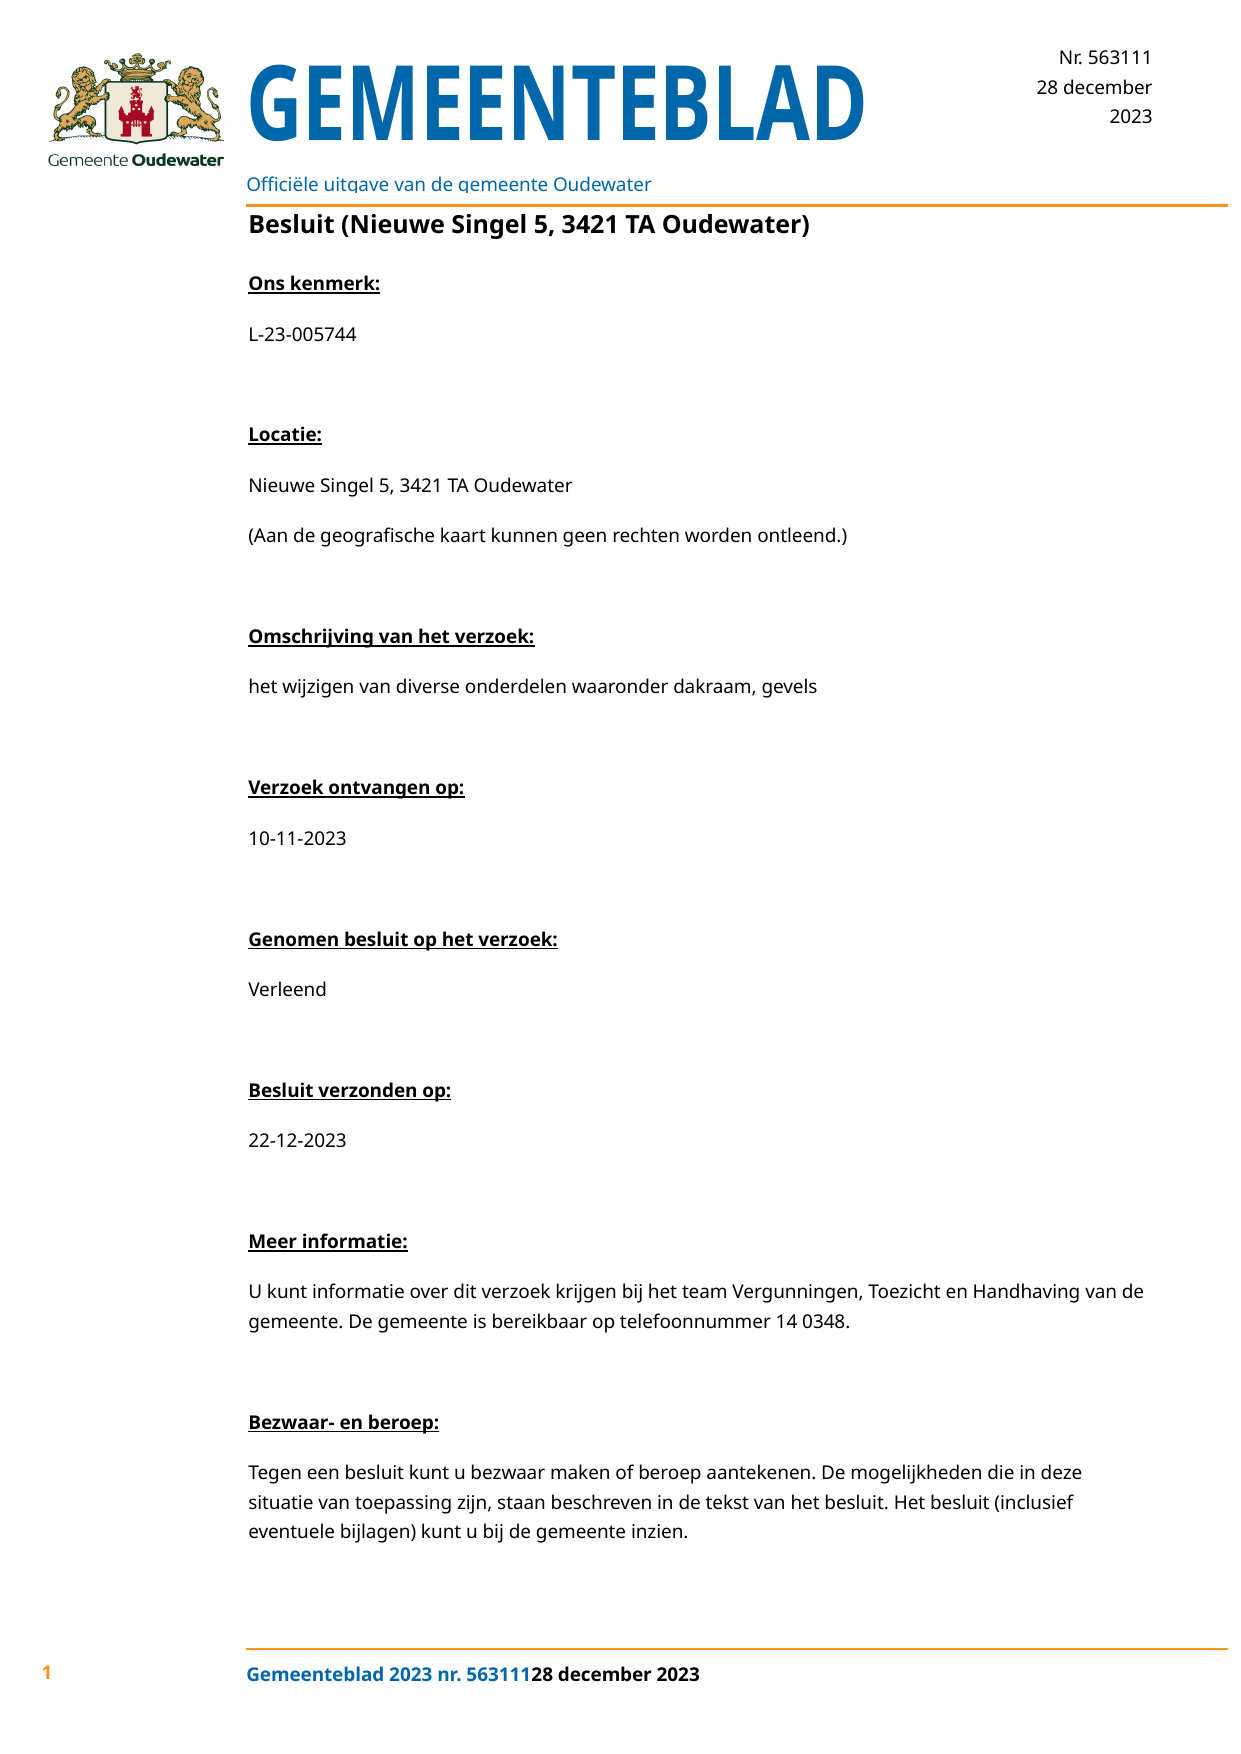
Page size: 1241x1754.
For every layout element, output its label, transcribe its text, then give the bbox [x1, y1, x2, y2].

text Verzoek ontvangen op: [248, 774, 1152, 800]
text Nieuwe Singel 5, 3421 TA Oudewater [248, 472, 1152, 498]
text Tegen een besluit kunt u bezwaar maken of beroep aantekenen. De mogelijkheden die in deze situatie van toepassing zijn, staan beschreven in de tekst van het besluit. Het besluit (inclusief eventuele bijlagen) kunt u bij de gemeente inzien. [248, 1459, 1152, 1544]
text Meer informatie: [248, 1228, 1152, 1254]
text Bezwaar- en beroep: [248, 1409, 1152, 1435]
text Besluit (Nieuwe Singel 5, 3421 TA Oudewater) [248, 207, 1152, 241]
text Genomen besluit op het verzoek: [248, 926, 1152, 951]
text U kunt informatie over dit verzoek krijgen bij het team Vergunningen, Toezicht en Handhaving van de gemeente. De gemeente is bereikbaar op telefoonnummer 14 0348. [248, 1279, 1152, 1334]
text Omschrijving van het verzoek: [248, 623, 1152, 649]
text Besluit verzonden op: [248, 1077, 1152, 1103]
text Ons kenmerk: [248, 270, 1152, 296]
text L-23-005744 [248, 321, 1152, 346]
text Verleend [248, 976, 1152, 1002]
text 10-11-2023 [248, 825, 1152, 851]
text (Aan de geografische kaart kunnen geen rechten worden ontleend.) [248, 522, 1152, 548]
picture [41, 47, 231, 172]
text Locatie: [248, 422, 1152, 447]
text het wijzigen van diverse onderdelen waaronder dakraam, gevels [248, 674, 1152, 699]
text 22-12-2023 [248, 1127, 1152, 1153]
